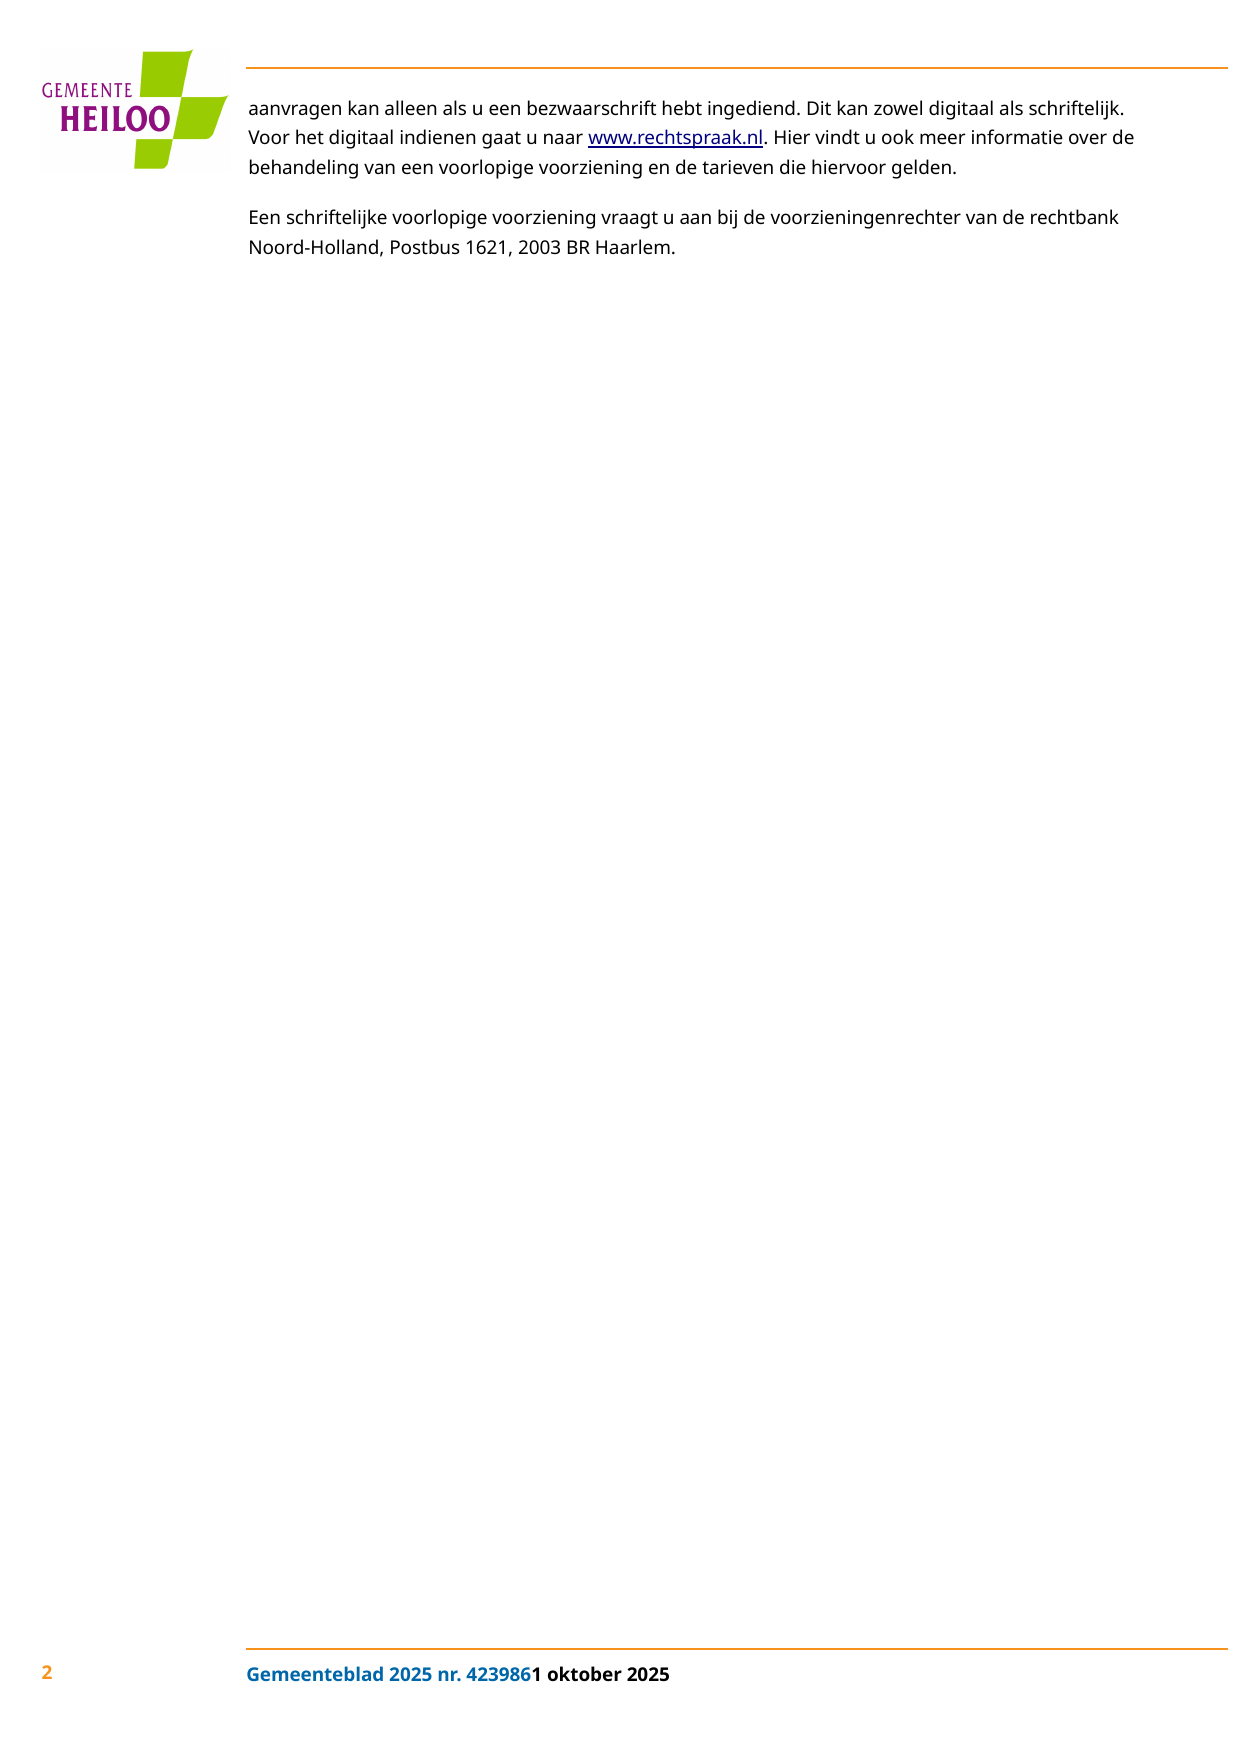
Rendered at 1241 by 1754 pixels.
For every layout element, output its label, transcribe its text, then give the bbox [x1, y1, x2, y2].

text Een schriftelijke voorlopige voorziening vraagt u aan bij de voorzieningenrechter van de rechtbank Noord-Holland, Postbus 1621, 2003 BR Haarlem. [248, 204, 1152, 260]
picture [41, 47, 231, 172]
text aanvragen kan alleen als u een bezwaarschrift hebt ingediend. Dit kan zowel digitaal als schriftelijk. Voor het digitaal indienen gaat u naar www.rechtspraak.nl. Hier vindt u ook meer informatie over de behandeling van een voorlopige voorziening en de tarieven die hiervoor gelden. [248, 95, 1152, 180]
